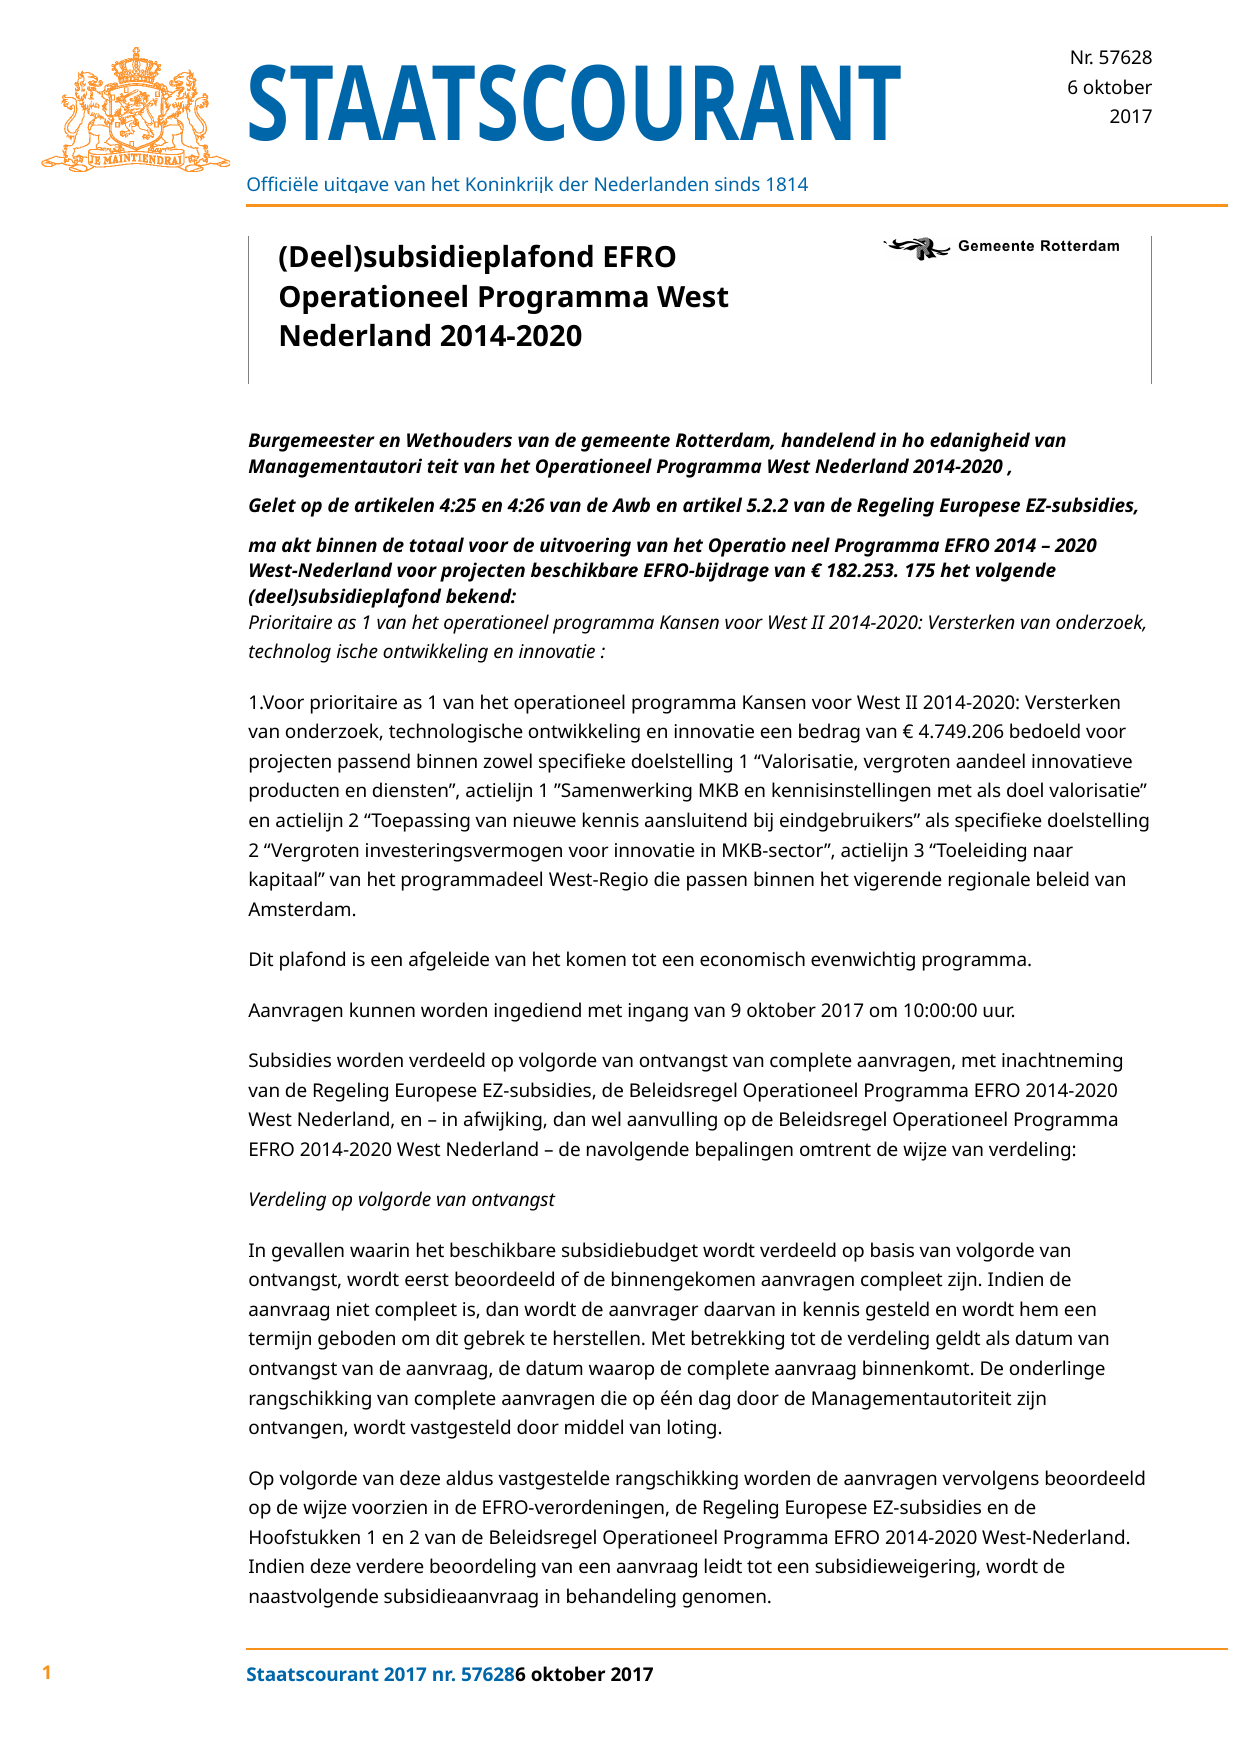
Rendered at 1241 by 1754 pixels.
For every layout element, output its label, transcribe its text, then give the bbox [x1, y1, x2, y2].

text Subsidies worden verdeeld op volgorde van ontvangst van complete aanvragen, met inachtneming van de Regeling Europese EZ-subsidies, de Beleidsregel Operationeel Programma EFRO 2014-2020 West Nederland, en – in afwijking, dan wel aanvulling op de Beleidsregel Operationeel Programma EFRO 2014-2020 West Nederland – de navolgende bepalingen omtrent de wijze van verdeling: [248, 1047, 1152, 1162]
text Gelet op de artikelen 4:25 en 4:26 van de Awb en artikel 5.2.2 van de Regeling Europese EZ-subsidies, [248, 492, 1152, 518]
text Prioritaire as 1 van het operationeel programma Kansen voor West II 2014-2020: Versterken van onderzoek, technolog ische ontwikkeling en innovatie : [248, 609, 1152, 664]
table_header [850, 236, 1151, 384]
picture [41, 47, 231, 172]
picture [882, 236, 1119, 261]
text Dit plafond is een afgeleide van het komen tot een economisch evenwichtig programma. [248, 946, 1152, 972]
text In gevallen waarin het beschikbare subsidiebudget wordt verdeeld op basis van volgorde van ontvangst, wordt eerst beoordeeld of de binnengekomen aanvragen compleet zijn. Indien de aanvraag niet compleet is, dan wordt de aanvrager daarvan in kennis gesteld en wordt hem een termijn geboden om dit gebrek te herstellen. Met betrekking tot de verdeling geldt als datum van ontvangst van de aanvraag, de datum waarop de complete aanvraag binnenkomt. De onderlinge rangschikking van complete aanvragen die op één dag door de Managementautoriteit zijn ontvangen, wordt vastgesteld door middel van loting. [248, 1237, 1152, 1440]
text Burgemeester en Wethouders van de gemeente Rotterdam, handelend in ho edanigheid van Managementautori teit van het Operationeel Programma West Nederland 2014-2020 , [248, 427, 1152, 479]
text ma akt binnen de totaal voor de uitvoering van het Operatio neel Programma EFRO 2014 – 2020 West-Nederland voor projecten beschikbare EFRO-bijdrage van € 182.253. 175 het volgende (deel)subsidieplafond bekend: [248, 532, 1152, 609]
text Aanvragen kunnen worden ingediend met ingang van 9 oktober 2017 om 10:00:00 uur. [248, 997, 1152, 1023]
text 1.Voor prioritaire as 1 van het operationeel programma Kansen voor West II 2014-2020: Versterken van onderzoek, technologische ontwikkeling en innovatie een bedrag van € 4.749.206 bedoeld voor projecten passend binnen zowel specifieke doelstelling 1 “Valorisatie, vergroten aandeel innovatieve producten en diensten”, actielijn 1 ”Samenwerking MKB en kennisinstellingen met als doel valorisatie” en actielijn 2 “Toepassing van nieuwe kennis aansluitend bij eindgebruikers” als specifieke doelstelling 2 “Vergroten investeringsvermogen voor innovatie in MKB-sector”, actielijn 3 “Toeleiding naar kapitaal” van het programmadeel West-Regio die passen binnen het vigerende regionale beleid van Amsterdam. [248, 689, 1152, 922]
text Op volgorde van deze aldus vastgestelde rangschikking worden de aanvragen vervolgens beoordeeld op de wijze voorzien in de EFRO-verordeningen, de Regeling Europese EZ-subsidies en de Hoofstukken 1 en 2 van de Beleidsregel Operationeel Programma EFRO 2014-2020 West-Nederland. Indien deze verdere beoordeling van een aanvraag leidt tot een subsidieweigering, wordt de naastvolgende subsidieaanvraag in behandeling genomen. [248, 1465, 1152, 1609]
table_header (Deel)subsidieplafond EFRO Operationeel Programma West Nederland 2014-2020 [249, 236, 850, 384]
text Verdeling op volgorde van ontvangst [248, 1186, 1152, 1212]
